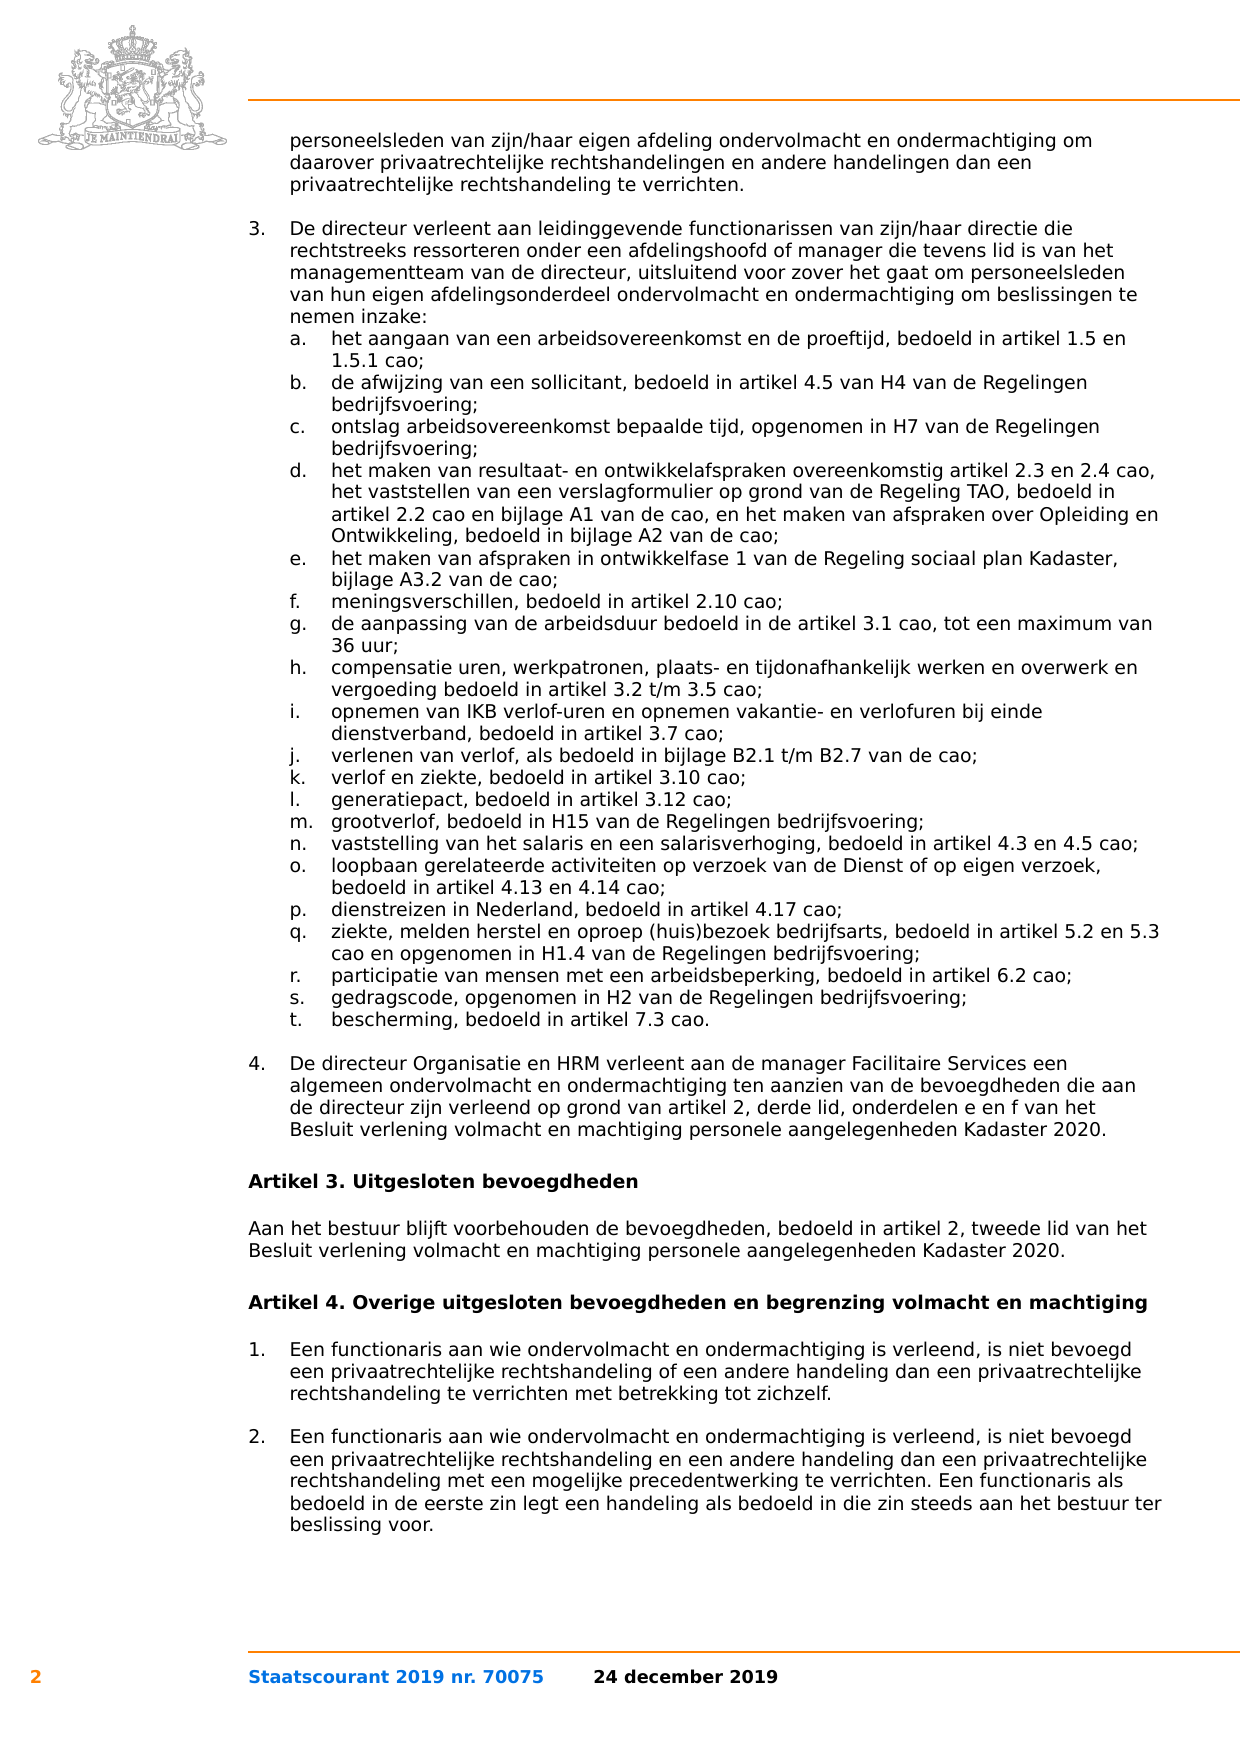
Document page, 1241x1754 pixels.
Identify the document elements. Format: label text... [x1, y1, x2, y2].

text b. de afwijzing van een sollicitant, bedoeld in artikel 4.5 van H4 van de Regelingen bedrijfsvoering; [289, 372, 1163, 416]
text m. grootverlof, bedoeld in H15 van de Regelingen bedrijfsvoering; [289, 811, 1163, 833]
text e. het maken van afspraken in ontwikkelfase 1 van de Regeling sociaal plan Kadaster, bijlage A3.2 van de cao; [289, 547, 1163, 591]
text p. dienstreizen in Nederland, bedoeld in artikel 4.17 cao; [289, 899, 1163, 921]
text s. gedragscode, opgenomen in H2 van de Regelingen bedrijfsvoering; [289, 987, 1163, 1009]
text h. compensatie uren, werkpatronen, plaats- en tijdonafhankelijk werken en overwerk en vergoeding bedoeld in artikel 3.2 t/m 3.5 cao; [289, 657, 1163, 701]
text g. de aanpassing van de arbeidsduur bedoeld in de artikel 3.1 cao, tot een maximum van 36 uur; [289, 613, 1163, 657]
text o. loopbaan gerelateerde activiteiten op verzoek van de Dienst of op eigen verzoek, bedoeld in artikel 4.13 en 4.14 cao; [289, 855, 1163, 899]
text 3. De directeur verleent aan leidinggevende functionarissen van zijn/haar directie die rechtstreeks ressorteren onder een afdelingshoofd of manager die tevens lid is van het managementteam van de directeur, uitsluitend voor zover het gaat om personeelsleden van hun eigen afdelingsonderdeel ondervolmacht en ondermachtiging om beslissingen te nemen inzake: [248, 218, 1163, 328]
subtitle Artikel 4. Overige uitgesloten bevoegdheden en begrenzing volmacht en machtiging [248, 1292, 1163, 1314]
text Aan het bestuur blijft voorbehouden de bevoegdheden, bedoeld in artikel 2, tweede lid van het Besluit verlening volmacht en machtiging personele aangelegenheden Kadaster 2020. [248, 1218, 1163, 1262]
text r. participatie van mensen met een arbeidsbeperking, bedoeld in artikel 6.2 cao; [289, 965, 1163, 987]
text d. het maken van resultaat- en ontwikkelafspraken overeenkomstig artikel 2.3 en 2.4 cao, het vaststellen van een verslagformulier op grond van de Regeling TAO, bedoeld in artikel 2.2 cao en bijlage A1 van de cao, en het maken van afspraken over Opleiding en Ontwikkeling, bedoeld in bijlage A2 van de cao; [289, 459, 1163, 547]
text k. verlof en ziekte, bedoeld in artikel 3.10 cao; [289, 767, 1163, 789]
text i. opnemen van IKB verlof-uren en opnemen vakantie- en verlofuren bij einde dienstverband, bedoeld in artikel 3.7 cao; [289, 701, 1163, 745]
text q. ziekte, melden herstel en oproep (huis)bezoek bedrijfsarts, bedoeld in artikel 5.2 en 5.3 cao en opgenomen in H1.4 van de Regelingen bedrijfsvoering; [289, 921, 1163, 965]
text a. het aangaan van een arbeidsovereenkomst en de proeftijd, bedoeld in artikel 1.5 en 1.5.1 cao; [289, 328, 1163, 372]
text l. generatiepact, bedoeld in artikel 3.12 cao; [289, 789, 1163, 811]
picture [38, 25, 227, 150]
text 4. De directeur Organisatie en HRM verleent aan de manager Facilitaire Services een algemeen ondervolmacht en ondermachtiging ten aanzien van de bevoegdheden die aan de directeur zijn verleend op grond van artikel 2, derde lid, onderdelen e en f van het Besluit verlening volmacht en machtiging personele aangelegenheden Kadaster 2020. [248, 1053, 1163, 1141]
text c. ontslag arbeidsovereenkomst bepaalde tijd, opgenomen in H7 van de Regelingen bedrijfsvoering; [289, 416, 1163, 459]
text 1. Een functionaris aan wie ondervolmacht en ondermachtiging is verleend, is niet bevoegd een privaatrechtelijke rechtshandeling of een andere handeling dan een privaatrechtelijke rechtshandeling te verrichten met betrekking tot zichzelf. [248, 1339, 1163, 1404]
text t. bescherming, bedoeld in artikel 7.3 cao. [289, 1009, 1163, 1031]
text f. meningsverschillen, bedoeld in artikel 2.10 cao; [289, 591, 1163, 613]
text personeelsleden van zijn/haar eigen afdeling ondervolmacht en ondermachtiging om daarover privaatrechtelijke rechtshandelingen en andere handelingen dan een privaatrechtelijke rechtshandeling te verrichten. [248, 130, 1163, 196]
subtitle Artikel 3. Uitgesloten bevoegdheden [248, 1171, 1163, 1193]
text 2. Een functionaris aan wie ondervolmacht en ondermachtiging is verleend, is niet bevoegd een privaatrechtelijke rechtshandeling en een andere handeling dan een privaatrechtelijke rechtshandeling met een mogelijke precedentwerking te verrichten. Een functionaris als bedoeld in de eerste zin legt een handeling als bedoeld in die zin steeds aan het bestuur ter beslissing voor. [248, 1426, 1163, 1536]
text n. vaststelling van het salaris en een salarisverhoging, bedoeld in artikel 4.3 en 4.5 cao; [289, 833, 1163, 855]
text j. verlenen van verlof, als bedoeld in bijlage B2.1 t/m B2.7 van de cao; [289, 745, 1163, 767]
